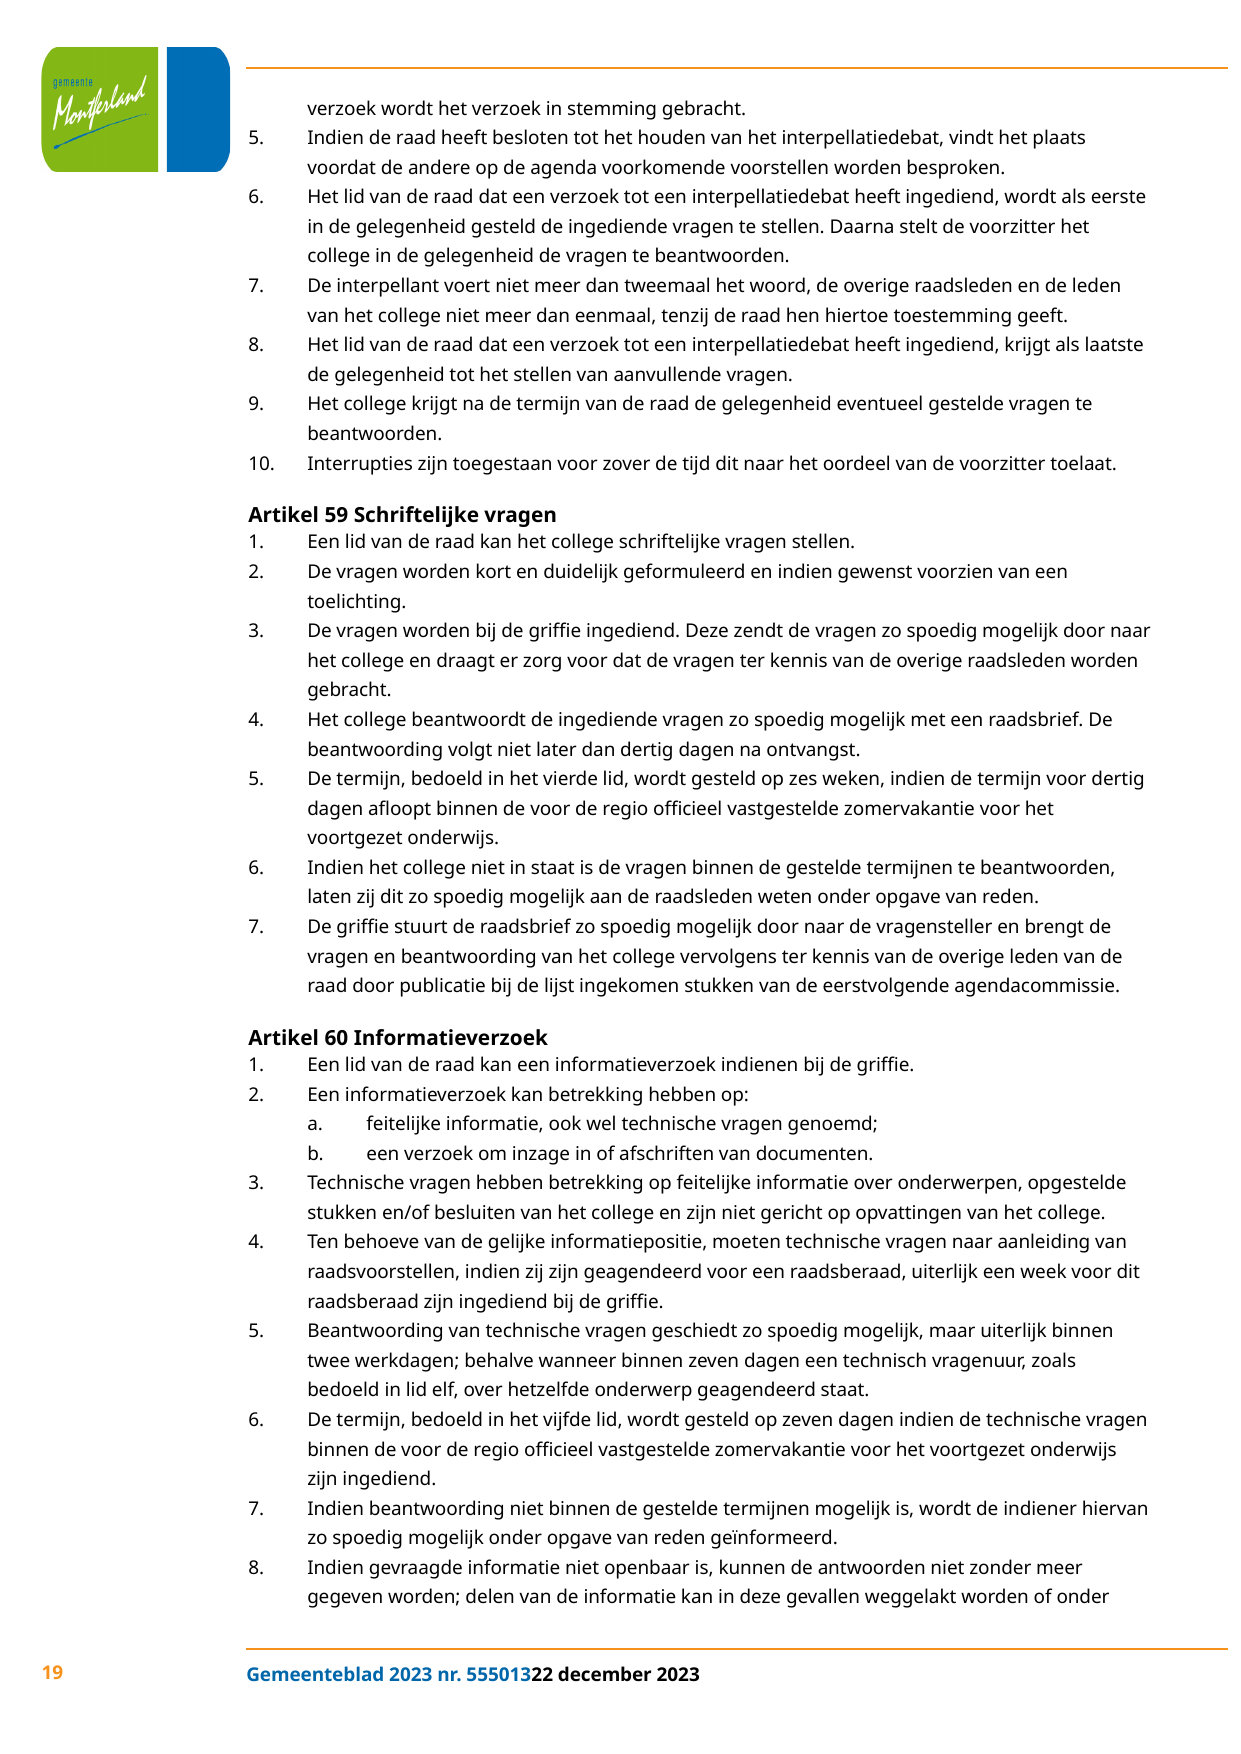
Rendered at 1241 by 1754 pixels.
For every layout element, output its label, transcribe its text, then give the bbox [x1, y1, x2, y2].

list Een lid van de raad kan een informatieverzoek indienen bij de griffie. [248, 1051, 1152, 1077]
list Indien het college niet in staat is de vragen binnen de gestelde termijnen te beantwoorden, laten zij dit zo spoedig mogelijk aan de raadsleden weten onder opgave van reden. [248, 854, 1152, 909]
picture [41, 47, 231, 172]
list Het college krijgt na de termijn van de raad de gelegenheid eventueel gestelde vragen te beantwoorden. [248, 391, 1152, 446]
list De termijn, bedoeld in het vierde lid, wordt gesteld op zes weken, indien de termijn voor dertig dagen afloopt binnen de voor de regio officieel vastgestelde zomervakantie voor het voortgezet onderwijs. [248, 765, 1152, 850]
text Artikel 59 Schriftelijke vragen [248, 500, 1152, 529]
list Het lid van de raad dat een verzoek tot een interpellatiedebat heeft ingediend, wordt als eerste in de gelegenheid gesteld de ingediende vragen te stellen. Daarna stelt de voorzitter het college in de gelegenheid de vragen te beantwoorden. [248, 183, 1152, 268]
list Ten behoeve van de gelijke informatiepositie, moeten technische vragen naar aanleiding van raadsvoorstellen, indien zij zijn geagendeerd voor een raadsberaad, uiterlijk een week voor dit raadsberaad zijn ingediend bij de griffie. [248, 1229, 1152, 1314]
text Artikel 60 Informatieverzoek [248, 1023, 1152, 1051]
list feitelijke informatie, ook wel technische vragen genoemd; [307, 1110, 1152, 1136]
list De vragen worden bij de griffie ingediend. Deze zendt de vragen zo spoedig mogelijk door naar het college en draagt er zorg voor dat de vragen ter kennis van de overige raadsleden worden gebracht. [248, 617, 1152, 702]
list Indien beantwoording niet binnen de gestelde termijnen mogelijk is, wordt de indiener hiervan zo spoedig mogelijk onder opgave van reden geïnformeerd. [248, 1495, 1152, 1550]
list Indien de raad heeft besloten tot het houden van het interpellatiedebat, vindt het plaats voordat de andere op de agenda voorkomende voorstellen worden besproken. [248, 124, 1152, 180]
list De termijn, bedoeld in het vijfde lid, wordt gesteld op zeven dagen indien de technische vragen binnen de voor de regio officieel vastgestelde zomervakantie voor het voortgezet onderwijs zijn ingediend. [248, 1406, 1152, 1491]
list verzoek wordt het verzoek in stemming gebracht. [248, 95, 1152, 121]
list Het lid van de raad dat een verzoek tot een interpellatiedebat heeft ingediend, krijgt als laatste de gelegenheid tot het stellen van aanvullende vragen. [248, 331, 1152, 387]
list Een lid van de raad kan het college schriftelijke vragen stellen. [248, 529, 1152, 554]
list Een informatieverzoek kan betrekking hebben op: [248, 1081, 1152, 1107]
list De vragen worden kort en duidelijk geformuleerd en indien gewenst voorzien van een toelichting. [248, 558, 1152, 613]
list De griffie stuurt de raadsbrief zo spoedig mogelijk door naar de vragensteller en brengt de vragen en beantwoording van het college vervolgens ter kennis van de overige leden van de raad door publicatie bij de lijst ingekomen stukken van de eerstvolgende agendacommissie. [248, 913, 1152, 998]
list Technische vragen hebben betrekking op feitelijke informatie over onderwerpen, opgestelde stukken en/of besluiten van het college en zijn niet gericht op opvattingen van het college. [248, 1169, 1152, 1225]
list Beantwoording van technische vragen geschiedt zo spoedig mogelijk, maar uiterlijk binnen twee werkdagen; behalve wanneer binnen zeven dagen een technisch vragenuur, zoals bedoeld in lid elf, over hetzelfde onderwerp geagendeerd staat. [248, 1317, 1152, 1402]
list Indien gevraagde informatie niet openbaar is, kunnen de antwoorden niet zonder meer gegeven worden; delen van de informatie kan in deze gevallen weggelakt worden of onder [248, 1554, 1152, 1609]
list Interrupties zijn toegestaan voor zover de tijd dit naar het oordeel van de voorzitter toelaat. [248, 450, 1152, 476]
list Het college beantwoordt de ingediende vragen zo spoedig mogelijk met een raadsbrief. De beantwoording volgt niet later dan dertig dagen na ontvangst. [248, 706, 1152, 761]
list De interpellant voert niet meer dan tweemaal het woord, de overige raadsleden en de leden van het college niet meer dan eenmaal, tenzij de raad hen hiertoe toestemming geeft. [248, 272, 1152, 328]
list een verzoek om inzage in of afschriften van documenten. [307, 1140, 1152, 1166]
